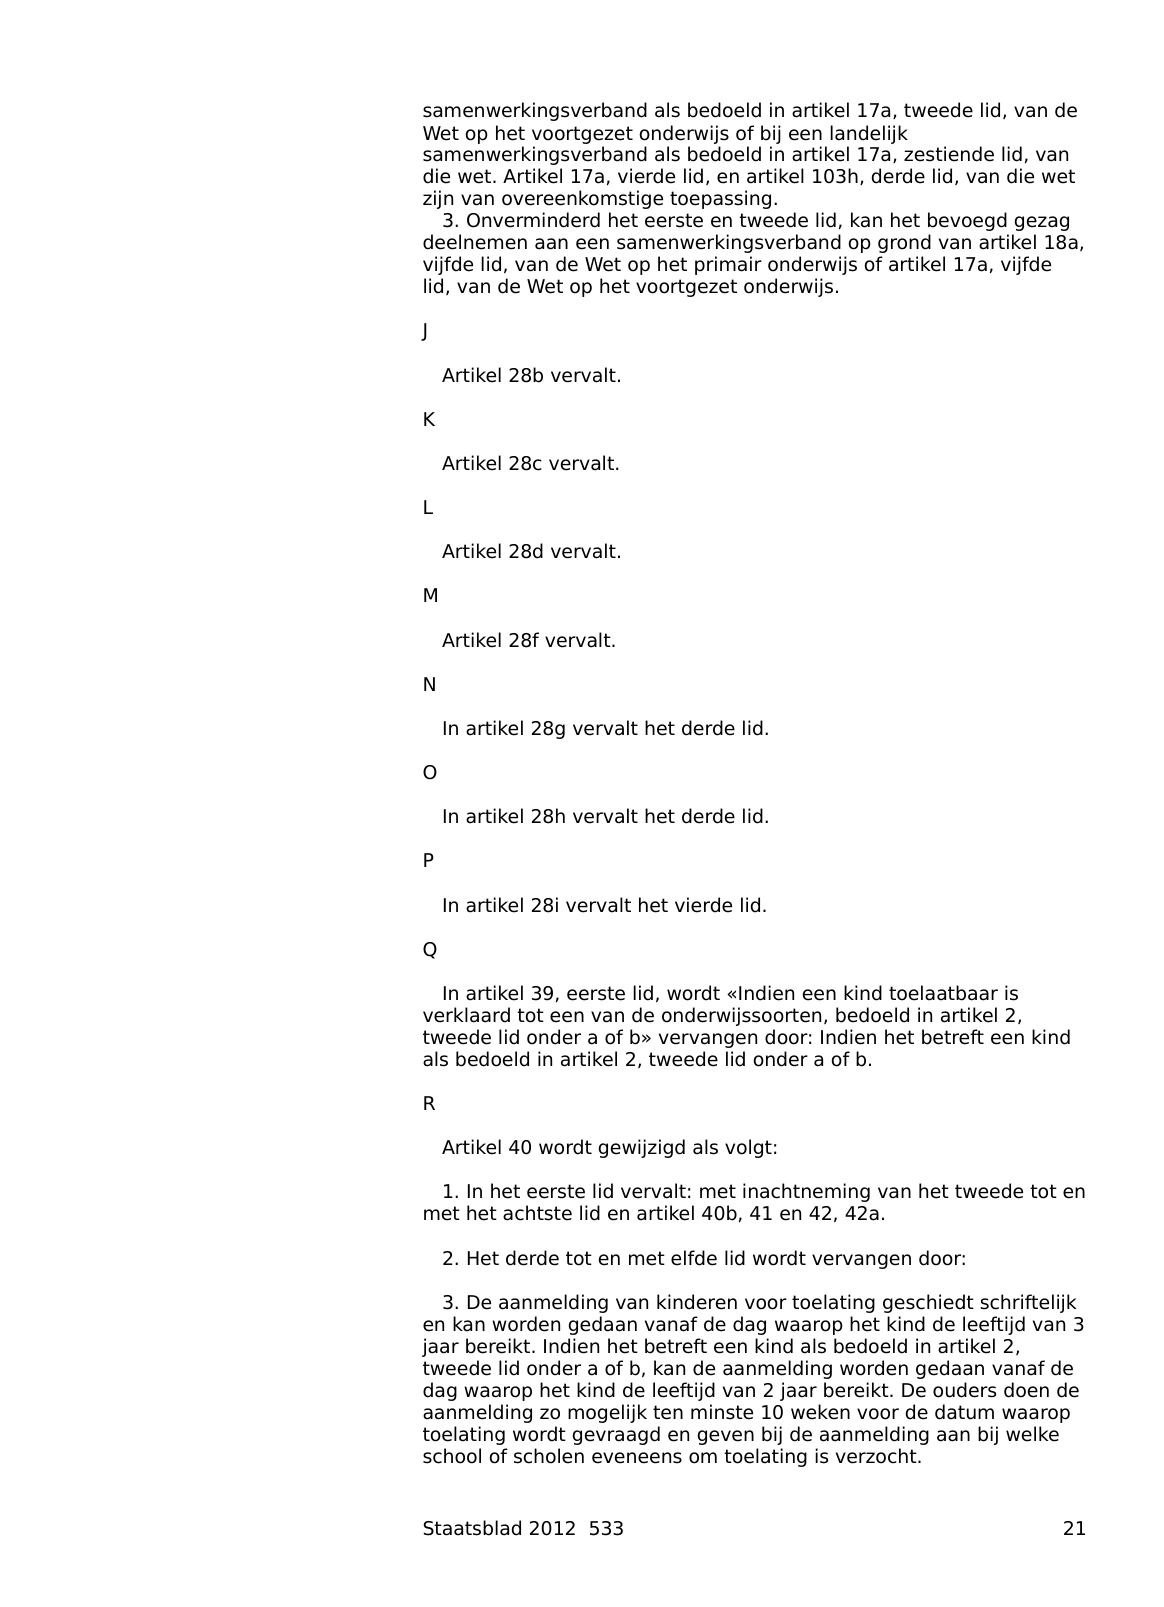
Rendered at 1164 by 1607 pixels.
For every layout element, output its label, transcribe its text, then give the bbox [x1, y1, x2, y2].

text In artikel 39, eerste lid, wordt «Indien een kind toelaatbaar is verklaard tot een van de onderwijssoorten, bedoeld in artikel 2, tweede lid onder a of b» vervangen door: Indien het betreft een kind als bedoeld in artikel 2, tweede lid onder a of b. [422, 983, 1087, 1071]
text Q [422, 939, 1087, 961]
text 1. In het eerste lid vervalt: met inachtneming van het tweede tot en met het achtste lid en artikel 40b, 41 en 42, 42a. [422, 1181, 1087, 1225]
text Artikel 28b vervalt. [422, 364, 1087, 387]
text 3. De aanmelding van kinderen voor toelating geschiedt schriftelijk en kan worden gedaan vanaf de dag waarop het kind de leeftijd van 3 jaar bereikt. Indien het betreft een kind als bedoeld in artikel 2, tweede lid onder a of b, kan de aanmelding worden gedaan vanaf de dag waarop het kind de leeftijd van 2 jaar bereikt. De ouders doen de aanmelding zo mogelijk ten minste 10 weken voor de datum waarop toelating wordt gevraagd en geven bij de aanmelding aan bij welke school of scholen eveneens om toelating is verzocht. [422, 1292, 1087, 1467]
text Artikel 28d vervalt. [422, 541, 1087, 563]
text P [422, 850, 1087, 872]
text R [422, 1093, 1087, 1115]
text Artikel 40 wordt gewijzigd als volgt: [422, 1137, 1087, 1159]
text In artikel 28g vervalt het derde lid. [422, 718, 1087, 740]
text 3. Onverminderd het eerste en tweede lid, kan het bevoegd gezag deelnemen aan een samenwerkingsverband op grond van artikel 18a, vijfde lid, van de Wet op het primair onderwijs of artikel 17a, vijfde lid, van de Wet op het voortgezet onderwijs. [422, 210, 1087, 298]
text M [422, 585, 1087, 607]
text J [422, 320, 1087, 342]
text N [422, 674, 1087, 696]
text O [422, 762, 1087, 784]
text In artikel 28i vervalt het vierde lid. [422, 894, 1087, 917]
text In artikel 28h vervalt het derde lid. [422, 806, 1087, 828]
text K [422, 409, 1087, 431]
text L [422, 497, 1087, 519]
text Artikel 28c vervalt. [422, 453, 1087, 475]
text 2. Het derde tot en met elfde lid wordt vervangen door: [422, 1247, 1087, 1269]
text samenwerkingsverband als bedoeld in artikel 17a, tweede lid, van de Wet op het voortgezet onderwijs of bij een landelijk samenwerkingsverband als bedoeld in artikel 17a, zestiende lid, van die wet. Artikel 17a, vierde lid, en artikel 103h, derde lid, van die wet zijn van overeenkomstige toepassing. [422, 100, 1087, 210]
text Artikel 28f vervalt. [422, 629, 1087, 652]
